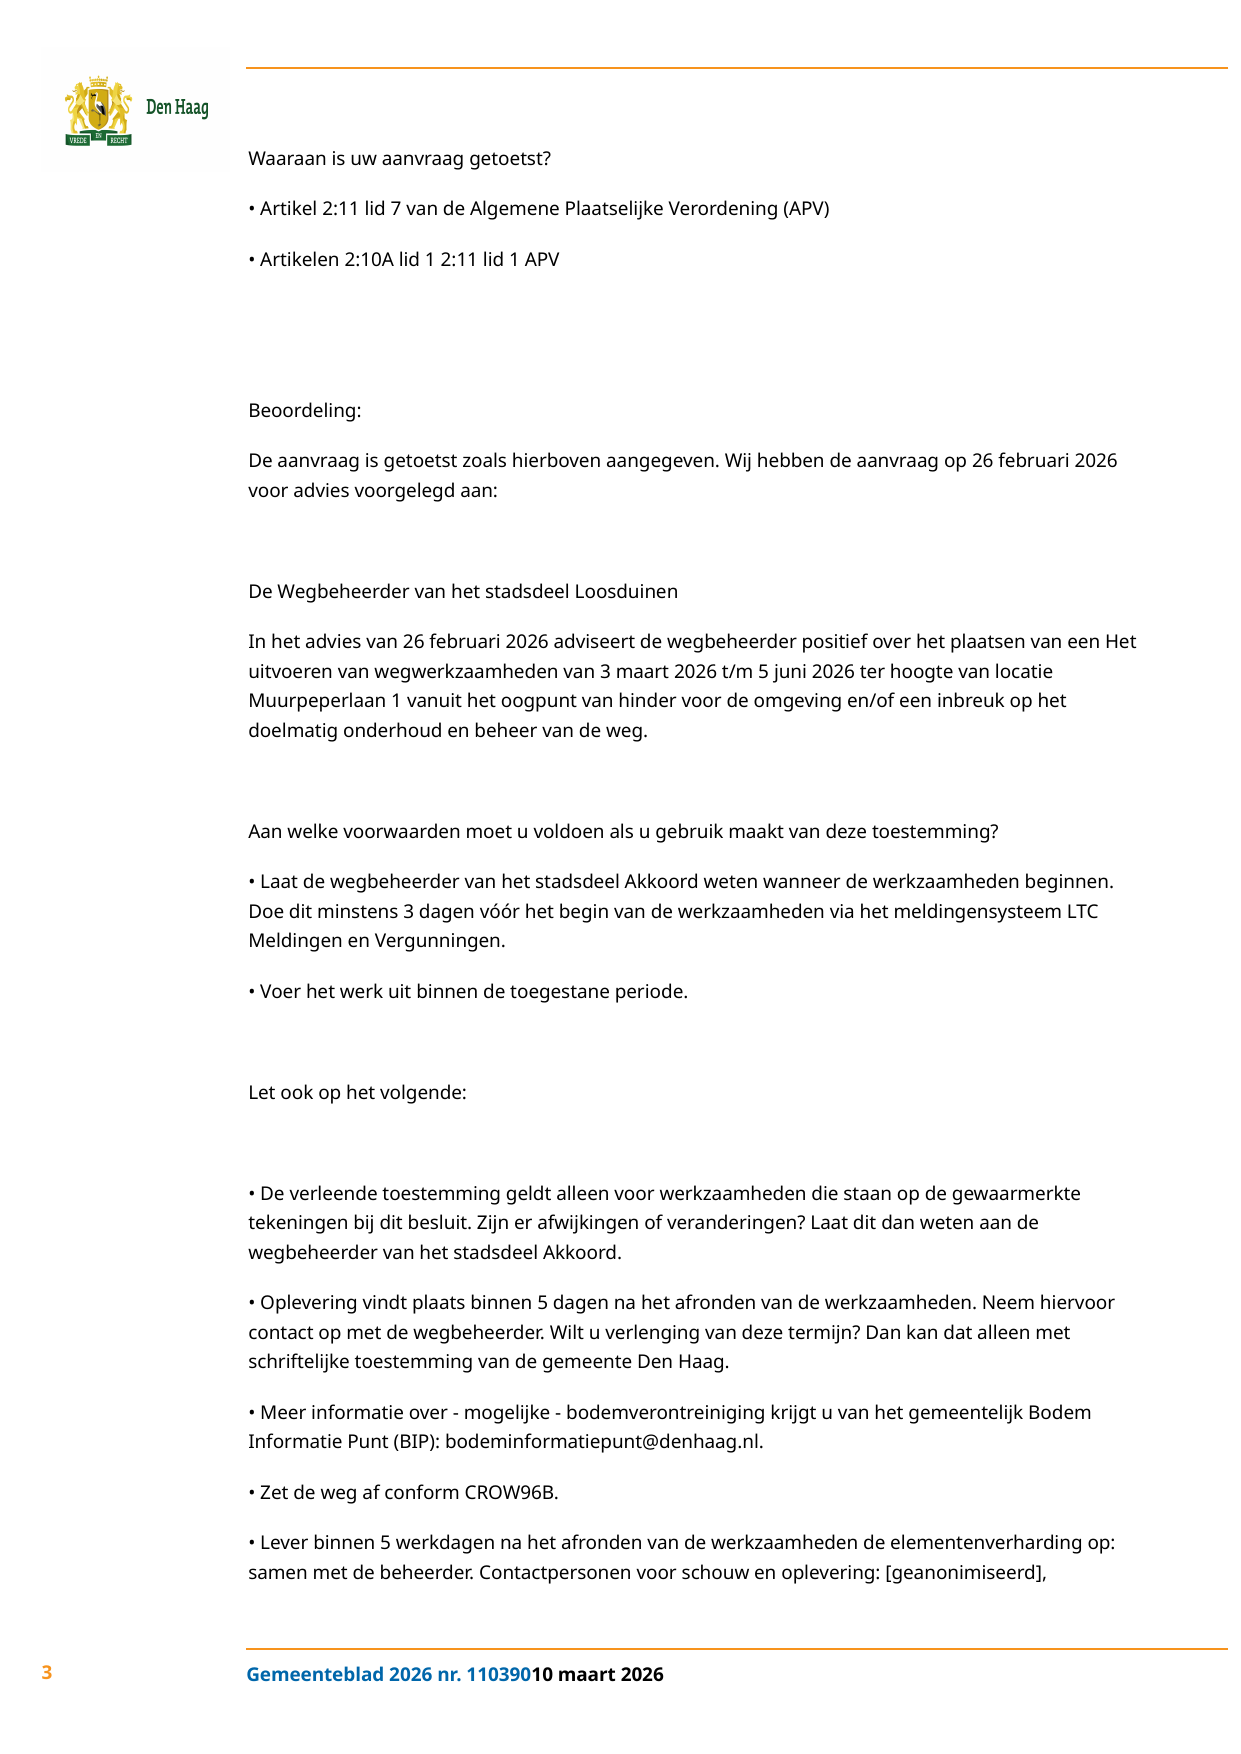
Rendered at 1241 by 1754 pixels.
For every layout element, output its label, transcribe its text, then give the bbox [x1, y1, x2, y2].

text • De verleende toestemming geldt alleen voor werkzaamheden die staan op de gewaarmerkte tekeningen bij dit besluit. Zijn er afwijkingen of veranderingen? Laat dit dan weten aan de wegbeheerder van het stadsdeel Akkoord. [248, 1180, 1152, 1265]
text • Voer het werk uit binnen de toegestane periode. [248, 978, 1152, 1004]
text • Zet de weg af conform CROW96B. [248, 1479, 1152, 1505]
text • Meer informatie over - mogelijke - bodemverontreiniging krijgt u van het gemeentelijk Bodem Informatie Punt (BIP): bodeminformatiepunt@denhaag.nl. [248, 1399, 1152, 1454]
text De Wegbeheerder van het stadsdeel Loosduinen [248, 578, 1152, 604]
text De aanvraag is getoetst zoals hierboven aangegeven. Wij hebben de aanvraag op 26 februari 2026 voor advies voorgelegd aan: [248, 448, 1152, 503]
text • Laat de wegbeheerder van het stadsdeel Akkoord weten wanneer de werkzaamheden beginnen. Doe dit minstens 3 dagen vóór het begin van de werkzaamheden via het meldingensysteem LTC Meldingen en Vergunningen. [248, 868, 1152, 953]
text Beoordeling: [248, 397, 1152, 423]
text Waaraan is uw aanvraag getoetst? [248, 145, 1152, 171]
text • Oplevering vindt plaats binnen 5 dagen na het afronden van de werkzaamheden. Neem hiervoor contact op met de wegbeheerder. Wilt u verlenging van deze termijn? Dan kan dat alleen met schriftelijke toestemming van de gemeente Den Haag. [248, 1289, 1152, 1374]
text In het advies van 26 februari 2026 adviseert de wegbeheerder positief over het plaatsen van een Het uitvoeren van wegwerkzaamheden van 3 maart 2026 t/m 5 juni 2026 ter hoogte van locatie Muurpeperlaan 1 vanuit het oogpunt van hinder voor de omgeving en/of een inbreuk op het doelmatig onderhoud en beheer van de weg. [248, 628, 1152, 743]
text • Artikelen 2:10A lid 1 2:11 lid 1 APV [248, 246, 1152, 272]
picture [41, 47, 231, 172]
text • Artikel 2:11 lid 7 van de Algemene Plaatselijke Verordening (APV) [248, 196, 1152, 221]
text • Lever binnen 5 werkdagen na het afronden van de werkzaamheden de elementenverharding op: samen met de beheerder. Contactpersonen voor schouw en oplevering: [geanonimiseerd], [248, 1529, 1152, 1585]
text Let ook op het volgende: [248, 1079, 1152, 1105]
text Aan welke voorwaarden moet u voldoen als u gebruik maakt van deze toestemming? [248, 818, 1152, 844]
